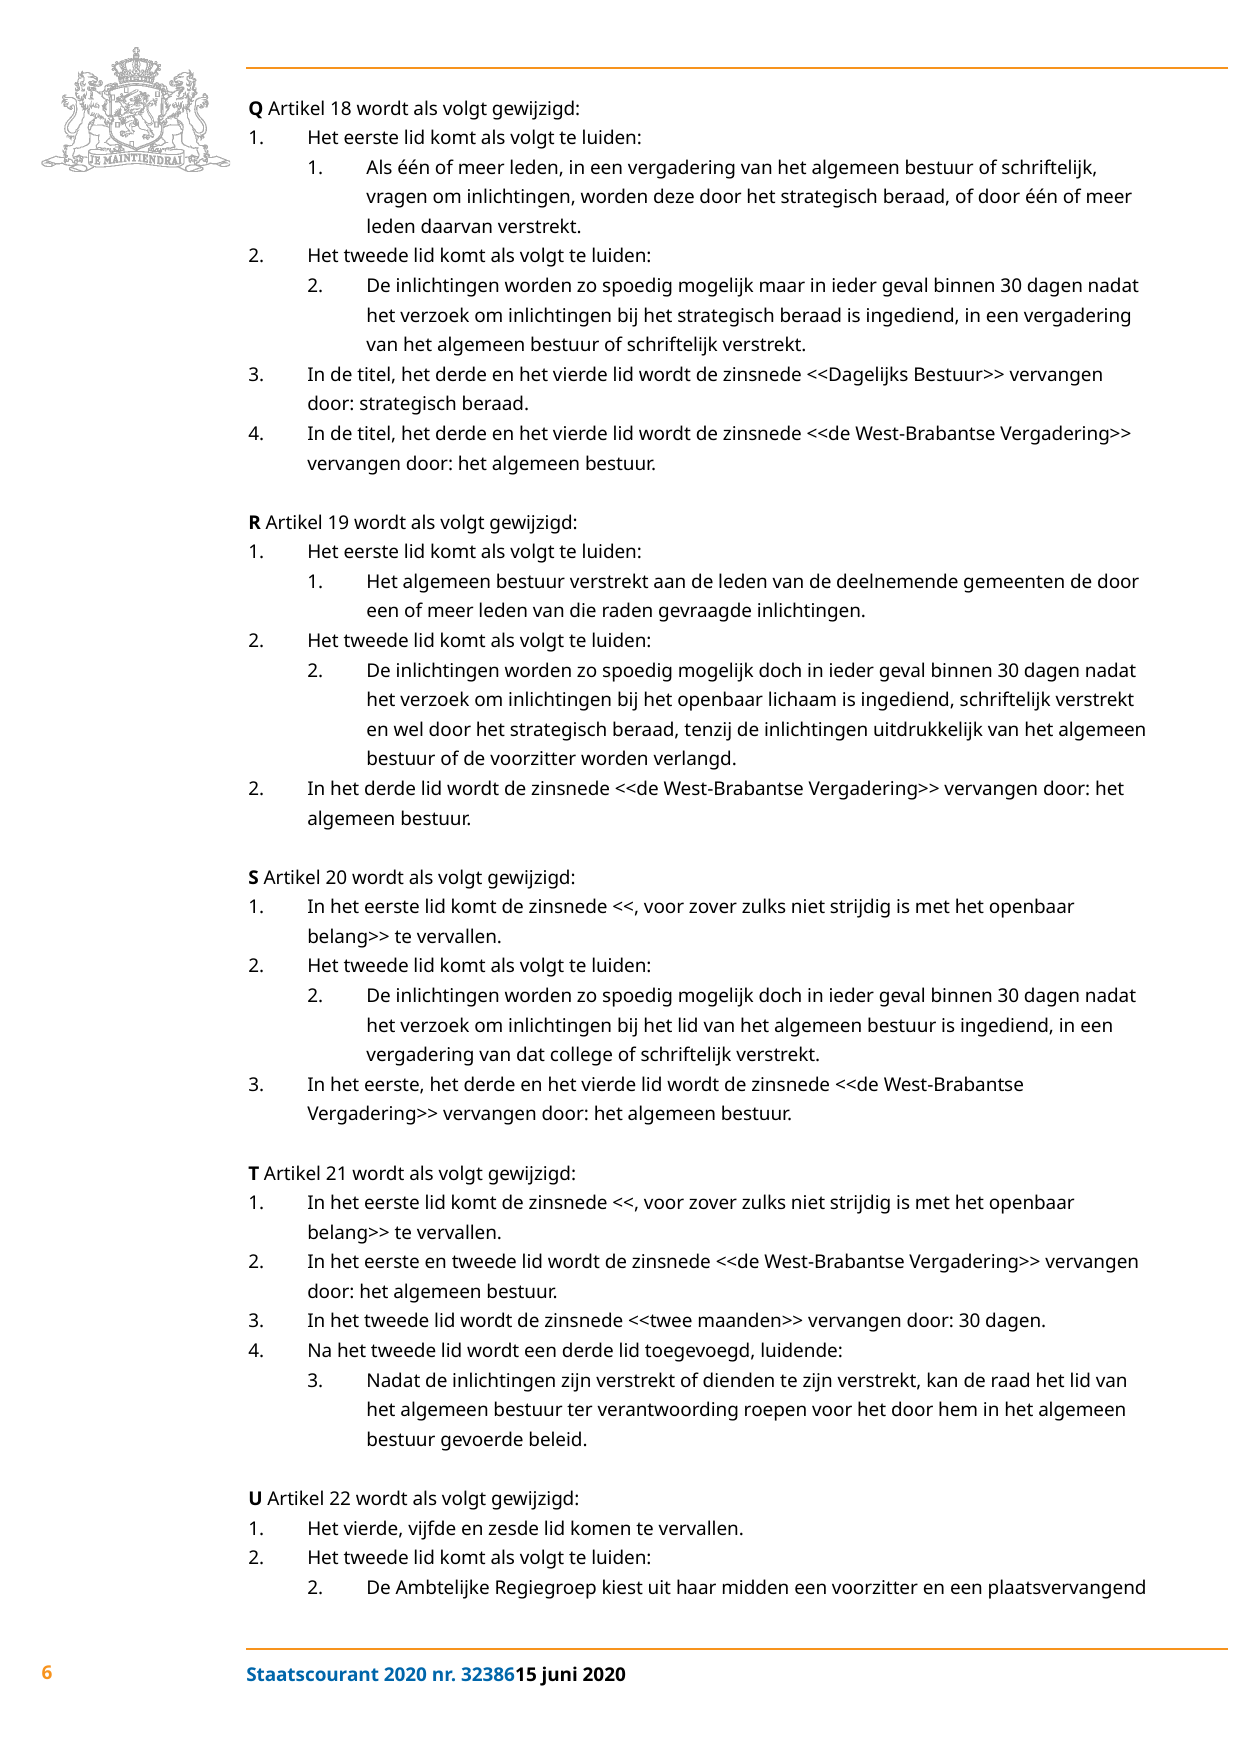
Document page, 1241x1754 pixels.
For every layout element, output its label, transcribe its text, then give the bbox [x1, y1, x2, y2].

text U Artikel 22 wordt als volgt gewijzigd: [248, 1485, 1152, 1511]
list In het eerste lid komt de zinsnede <<, voor zover zulks niet strijdig is met het openbaar belang>> te vervallen. [248, 893, 1152, 949]
text T Artikel 21 wordt als volgt gewijzigd: [248, 1160, 1152, 1186]
list Het tweede lid komt als volgt te luiden: [248, 953, 1152, 978]
list Het eerste lid komt als volgt te luiden: [248, 538, 1152, 564]
list Het vierde, vijfde en zesde lid komen te vervallen. [248, 1515, 1152, 1541]
list De inlichtingen worden zo spoedig mogelijk maar in ieder geval binnen 30 dagen nadat het verzoek om inlichtingen bij het strategisch beraad is ingediend, in een vergadering van het algemeen bestuur of schriftelijk verstrekt. [307, 272, 1152, 357]
list In het tweede lid wordt de zinsnede <<twee maanden>> vervangen door: 30 dagen. [248, 1308, 1152, 1333]
list Het algemeen bestuur verstrekt aan de leden van de deelnemende gemeenten de door een of meer leden van die raden gevraagde inlichtingen. [307, 568, 1152, 623]
list Als één of meer leden, in een vergadering van het algemeen bestuur of schriftelijk, vragen om inlichtingen, worden deze door het strategisch beraad, of door één of meer leden daarvan verstrekt. [307, 154, 1152, 239]
list In de titel, het derde en het vierde lid wordt de zinsnede <<Dagelijks Bestuur>> vervangen door: strategisch beraad. [248, 361, 1152, 416]
list In het eerste en tweede lid wordt de zinsnede <<de West-Brabantse Vergadering>> vervangen door: het algemeen bestuur. [248, 1248, 1152, 1304]
picture [41, 47, 231, 172]
list In het derde lid wordt de zinsnede <<de West-Brabantse Vergadering>> vervangen door: het algemeen bestuur. [248, 775, 1152, 831]
text S Artikel 20 wordt als volgt gewijzigd: [248, 864, 1152, 890]
list Na het tweede lid wordt een derde lid toegevoegd, luidende: [248, 1337, 1152, 1363]
text R Artikel 19 wordt als volgt gewijzigd: [248, 509, 1152, 535]
text Q Artikel 18 wordt als volgt gewijzigd: [248, 95, 1152, 121]
list In het eerste lid komt de zinsnede <<, voor zover zulks niet strijdig is met het openbaar belang>> te vervallen. [248, 1189, 1152, 1245]
list In het eerste, het derde en het vierde lid wordt de zinsnede <<de West-Brabantse Vergadering>> vervangen door: het algemeen bestuur. [248, 1071, 1152, 1126]
list Het tweede lid komt als volgt te luiden: [248, 243, 1152, 268]
list De inlichtingen worden zo spoedig mogelijk doch in ieder geval binnen 30 dagen nadat het verzoek om inlichtingen bij het openbaar lichaam is ingediend, schriftelijk verstrekt en wel door het strategisch beraad, tenzij de inlichtingen uitdrukkelijk van het algemeen bestuur of de voorzitter worden verlangd. [307, 657, 1152, 771]
list Nadat de inlichtingen zijn verstrekt of dienden te zijn verstrekt, kan de raad het lid van het algemeen bestuur ter verantwoording roepen voor het door hem in het algemeen bestuur gevoerde beleid. [307, 1367, 1152, 1452]
list De inlichtingen worden zo spoedig mogelijk doch in ieder geval binnen 30 dagen nadat het verzoek om inlichtingen bij het lid van het algemeen bestuur is ingediend, in een vergadering van dat college of schriftelijk verstrekt. [307, 982, 1152, 1067]
list Het tweede lid komt als volgt te luiden: [248, 1544, 1152, 1570]
list De Ambtelijke Regiegroep kiest uit haar midden een voorzitter en een plaatsvervangend [307, 1574, 1152, 1600]
list Het eerste lid komt als volgt te luiden: [248, 124, 1152, 150]
list In de titel, het derde en het vierde lid wordt de zinsnede <<de West-Brabantse Vergadering>> vervangen door: het algemeen bestuur. [248, 420, 1152, 476]
list Het tweede lid komt als volgt te luiden: [248, 627, 1152, 653]
